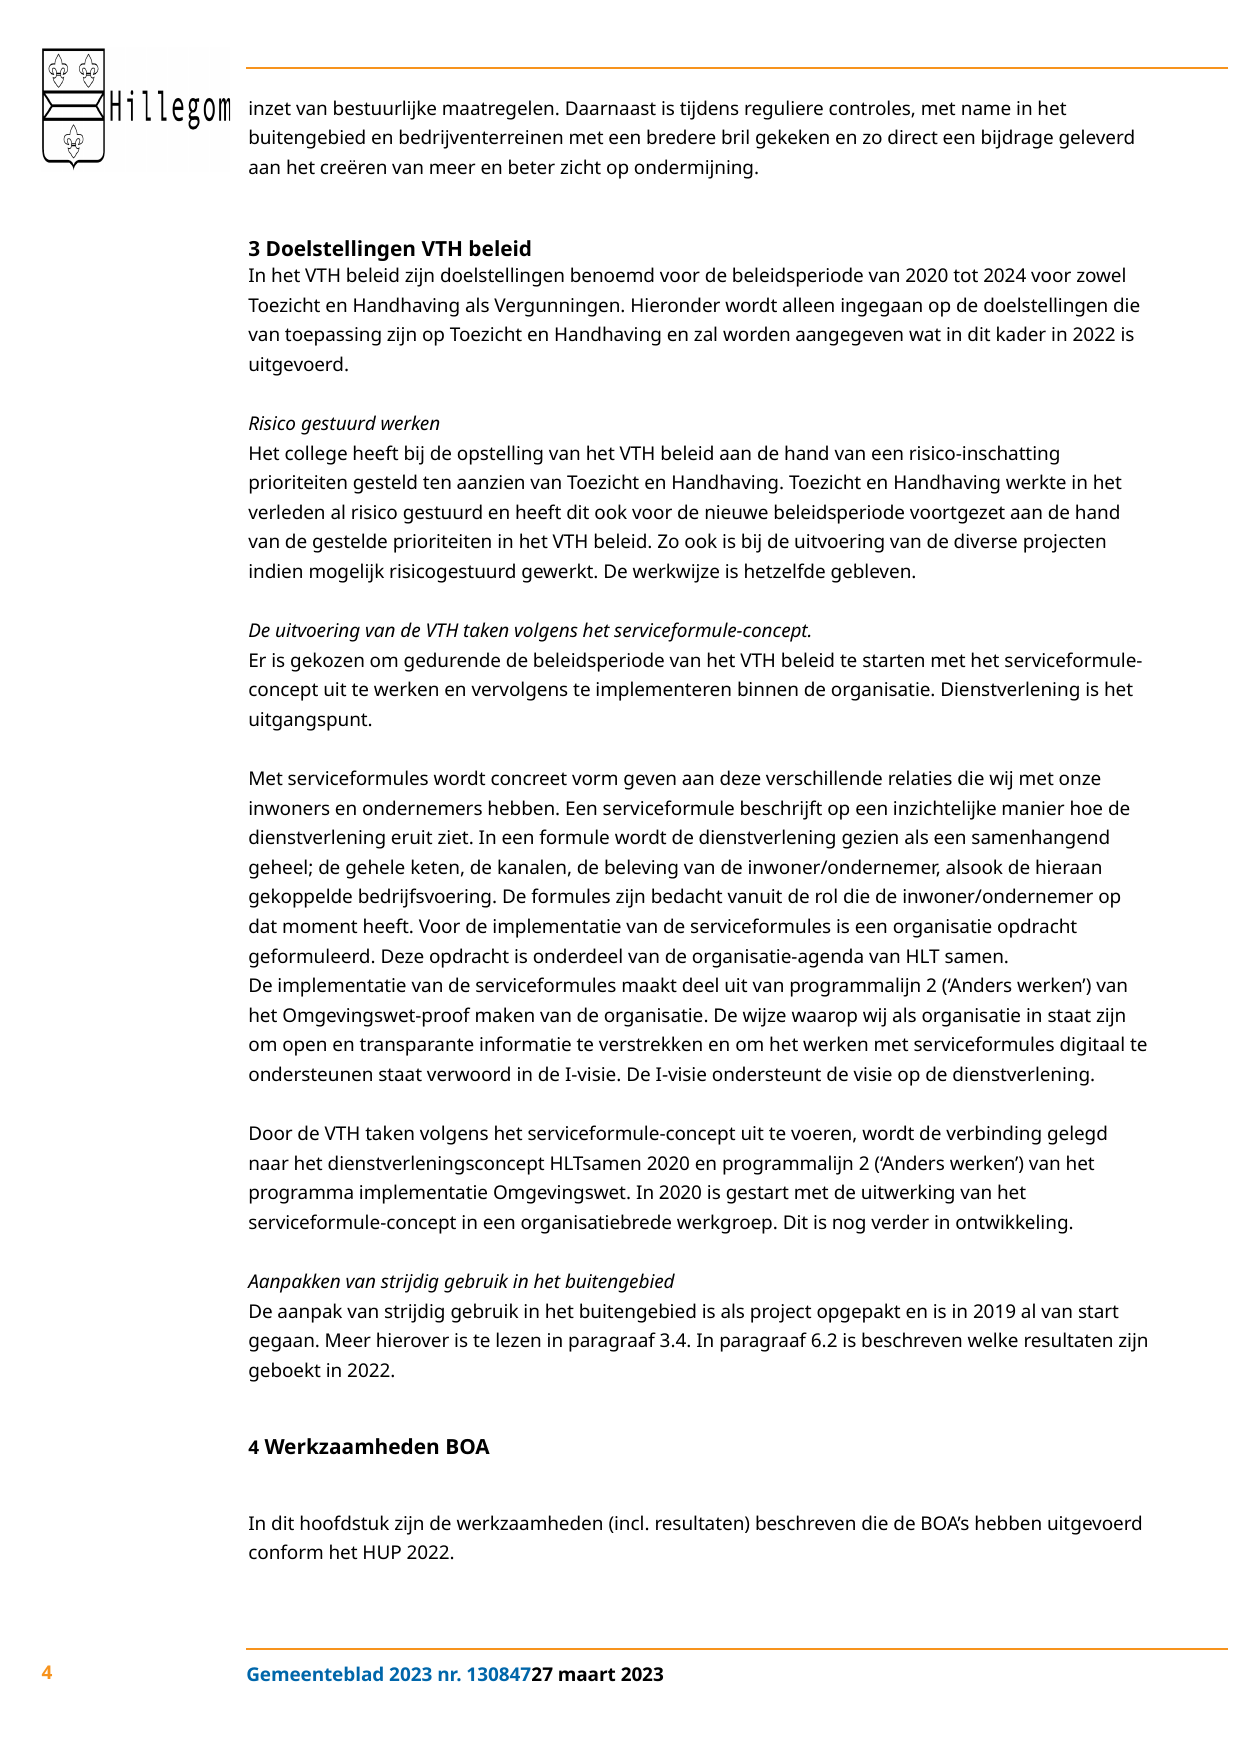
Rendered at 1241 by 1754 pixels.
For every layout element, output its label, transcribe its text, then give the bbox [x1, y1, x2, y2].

picture [41, 47, 231, 172]
text Risico gestuurd werken [248, 410, 1152, 436]
text Er is gekozen om gedurende de beleidsperiode van het VTH beleid te starten met het serviceformule-concept uit te werken en vervolgens te implementeren binnen de organisatie. Dienstverlening is het uitgangspunt. [248, 647, 1152, 732]
text In dit hoofdstuk zijn de werkzaamheden (incl. resultaten) beschreven die de BOA’s hebben uitgevoerd conform het HUP 2022. [248, 1510, 1152, 1565]
text inzet van bestuurlijke maatregelen. Daarnaast is tijdens reguliere controles, met name in het buitengebied en bedrijventerreinen met een bredere bril gekeken en zo direct een bijdrage geleverd aan het creëren van meer en beter zicht op ondermijning. [248, 95, 1152, 180]
text De uitvoering van de VTH taken volgens het serviceformule-concept. [248, 617, 1152, 643]
text De implementatie van de serviceformules maakt deel uit van programmalijn 2 (‘Anders werken’) van het Omgevingswet-proof maken van de organisatie. De wijze waarop wij als organisatie in staat zijn om open en transparante informatie te verstrekken en om het werken met serviceformules digitaal te ondersteunen staat verwoord in de I-visie. De I-visie ondersteunt de visie op de dienstverlening. [248, 972, 1152, 1087]
text In het VTH beleid zijn doelstellingen benoemd voor de beleidsperiode van 2020 tot 2024 voor zowel Toezicht en Handhaving als Vergunningen. Hieronder wordt alleen ingegaan op de doelstellingen die van toepassing zijn op Toezicht en Handhaving en zal worden aangegeven wat in dit kader in 2022 is uitgevoerd. [248, 262, 1152, 377]
text De aanpak van strijdig gebruik in het buitengebied is als project opgepakt en is in 2019 al van start gegaan. Meer hierover is te lezen in paragraaf 3.4. In paragraaf 6.2 is beschreven welke resultaten zijn geboekt in 2022. [248, 1298, 1152, 1383]
text Door de VTH taken volgens het serviceformule-concept uit te voeren, wordt de verbinding gelegd naar het dienstverleningsconcept HLTsamen 2020 en programmalijn 2 (‘Anders werken’) van het programma implementatie Omgevingswet. In 2020 is gestart met de uitwerking van het serviceformule-concept in een organisatiebrede werkgroep. Dit is nog verder in ontwikkeling. [248, 1120, 1152, 1235]
text Het college heeft bij de opstelling van het VTH beleid aan de hand van een risico-inschatting prioriteiten gesteld ten aanzien van Toezicht en Handhaving. Toezicht en Handhaving werkte in het verleden al risico gestuurd en heeft dit ook voor de nieuwe beleidsperiode voortgezet aan de hand van de gestelde prioriteiten in het VTH beleid. Zo ook is bij de uitvoering van de diverse projecten indien mogelijk risicogestuurd gewerkt. De werkwijze is hetzelfde gebleven. [248, 440, 1152, 584]
text Aanpakken van strijdig gebruik in het buitengebied [248, 1268, 1152, 1294]
text 3 Doelstellingen VTH beleid [248, 234, 1152, 262]
text 4 Werkzaamheden BOA [248, 1432, 1152, 1461]
text Met serviceformules wordt concreet vorm geven aan deze verschillende relaties die wij met onze inwoners en ondernemers hebben. Een serviceformule beschrijft op een inzichtelijke manier hoe de dienstverlening eruit ziet. In een formule wordt de dienstverlening gezien als een samenhangend geheel; de gehele keten, de kanalen, de beleving van de inwoner/ondernemer, alsook de hieraan gekoppelde bedrijfsvoering. De formules zijn bedacht vanuit de rol die de inwoner/ondernemer op dat moment heeft. Voor de implementatie van de serviceformules is een organisatie opdracht geformuleerd. Deze opdracht is onderdeel van de organisatie-agenda van HLT samen. [248, 765, 1152, 968]
